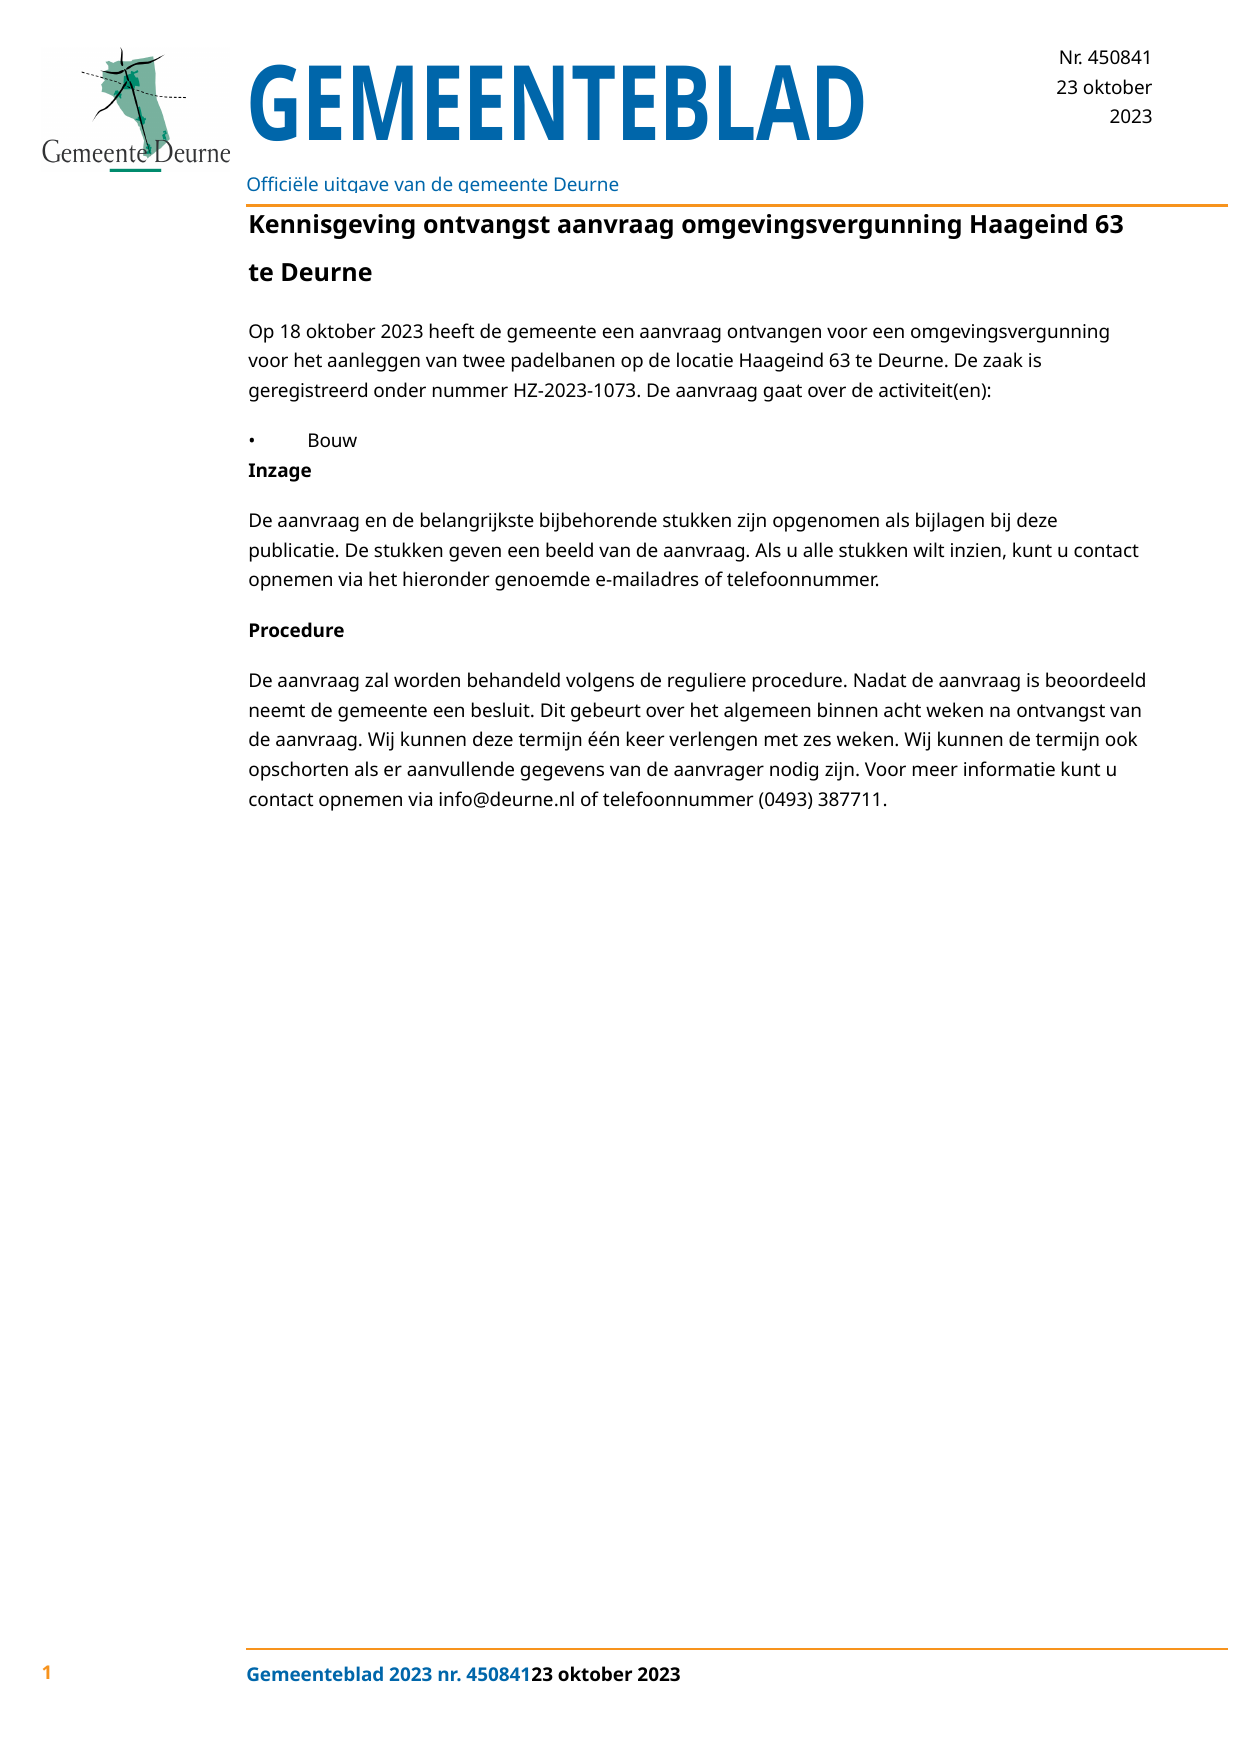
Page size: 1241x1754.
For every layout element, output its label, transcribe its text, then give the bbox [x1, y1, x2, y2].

text Procedure [248, 617, 1152, 643]
text Kennisgeving ontvangst aanvraag omgevingsvergunning Haageind 63 te Deurne [248, 207, 1152, 288]
list Bouw [248, 427, 1152, 453]
text Inzage [248, 457, 1152, 483]
text De aanvraag en de belangrijkste bijbehorende stukken zijn opgenomen als bijlagen bij deze publicatie. De stukken geven een beeld van de aanvraag. Als u alle stukken wilt inzien, kunt u contact opnemen via het hieronder genoemde e-mailadres of telefoonnummer. [248, 507, 1152, 592]
text De aanvraag zal worden behandeld volgens de reguliere procedure. Nadat de aanvraag is beoordeeld neemt de gemeente een besluit. Dit gebeurt over het algemeen binnen acht weken na ontvangst van de aanvraag. Wij kunnen deze termijn één keer verlengen met zes weken. Wij kunnen de termijn ook opschorten als er aanvullende gegevens van de aanvrager nodig zijn. Voor meer informatie kunt u contact opnemen via info@deurne.nl of telefoonnummer (0493) 387711. [248, 667, 1152, 812]
picture [41, 47, 231, 172]
text Op 18 oktober 2023 heeft de gemeente een aanvraag ontvangen voor een omgevingsvergunning voor het aanleggen van twee padelbanen op de locatie Haageind 63 te Deurne. De zaak is geregistreerd onder nummer HZ-2023-1073. De aanvraag gaat over de activiteit(en): [248, 318, 1152, 403]
